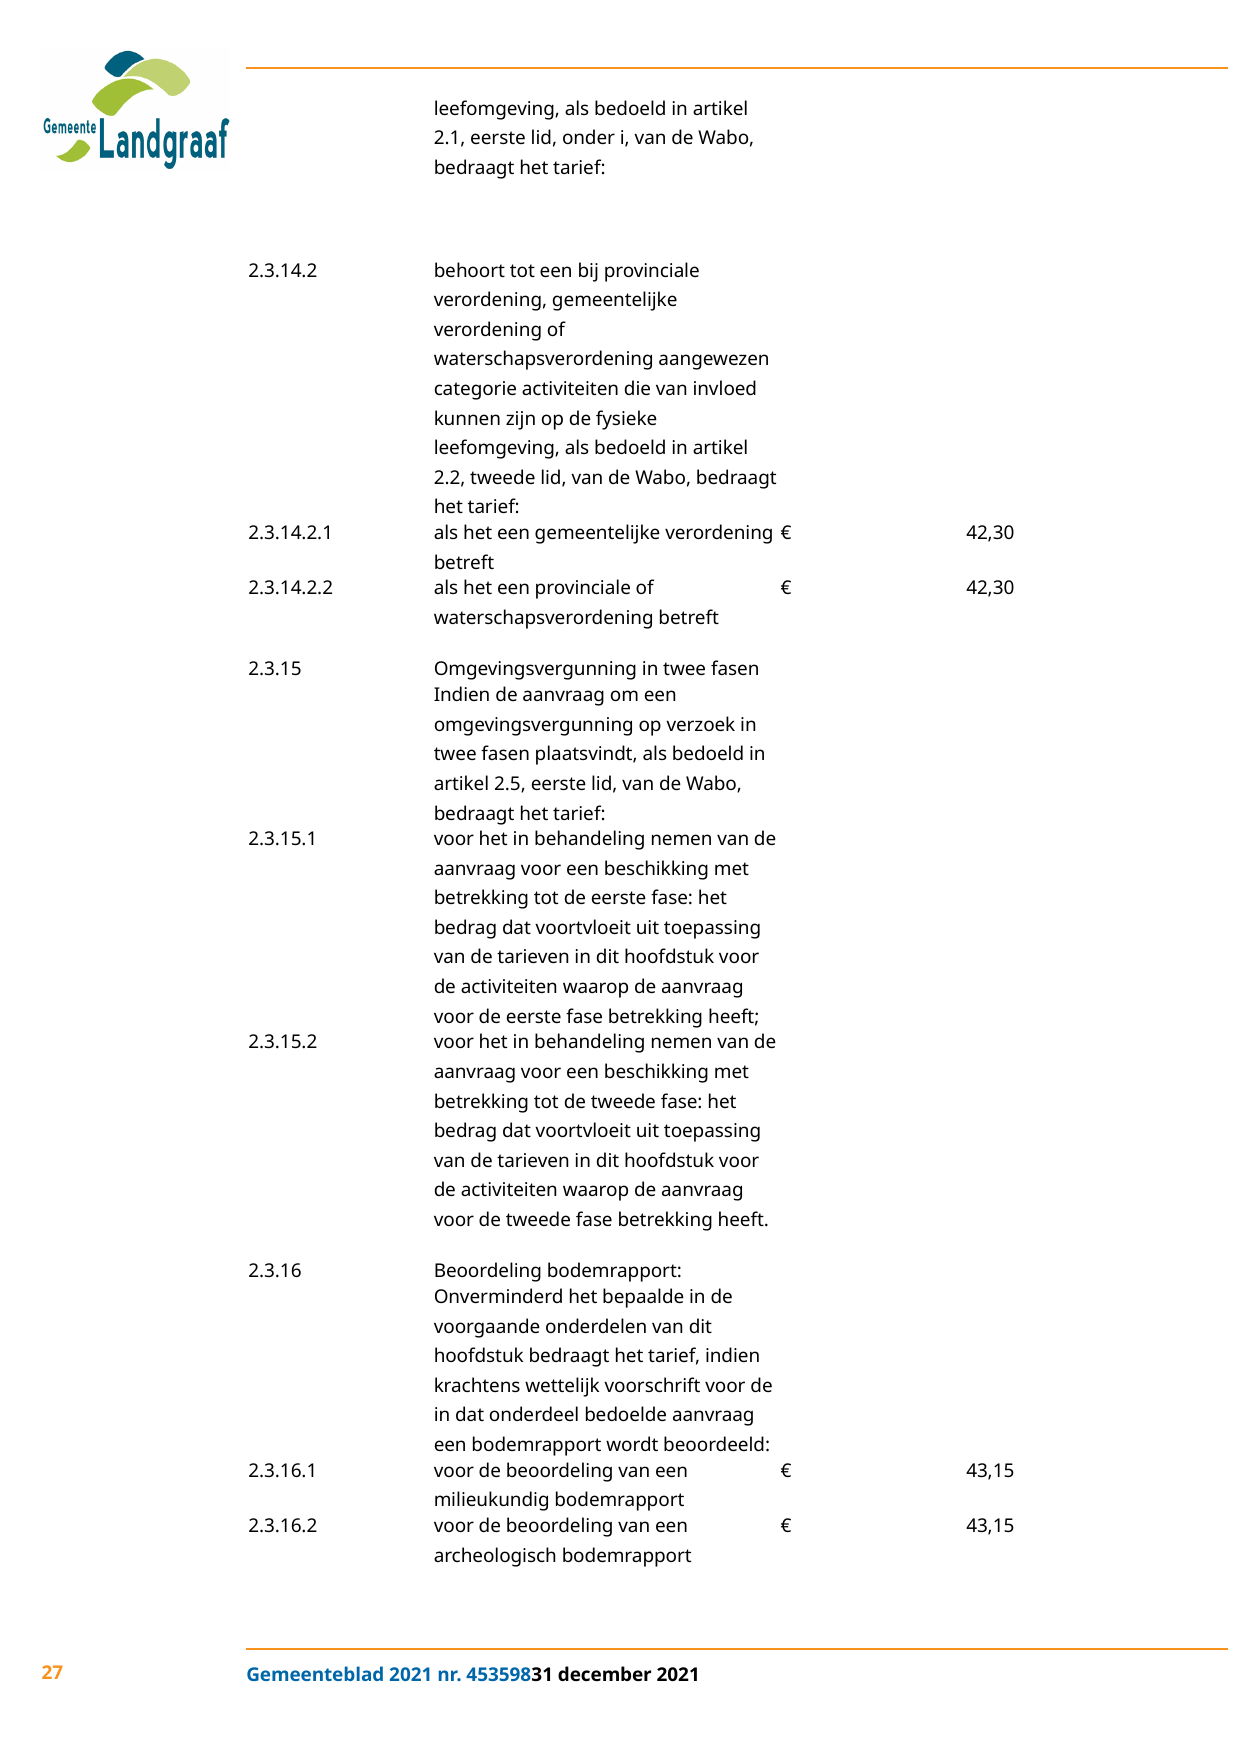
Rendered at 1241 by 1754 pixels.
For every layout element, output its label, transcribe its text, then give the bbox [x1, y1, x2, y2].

table_cell 42,30 [966, 575, 1059, 630]
table_cell Indien de aanvraag om een omgevingsvergunning op verzoek in twee fasen plaatsvindt, als bedoeld in artikel 2.5, eerste lid, van de Wabo, bedraagt het tarief: [434, 681, 780, 825]
table_cell [966, 205, 1059, 231]
table_cell 42,30 [966, 519, 1059, 574]
table_cell [248, 1232, 433, 1258]
table_cell [966, 180, 1059, 205]
table_cell [434, 630, 780, 656]
table_cell [780, 95, 966, 180]
table_cell als het een provinciale of waterschapsverordening betreft [434, 575, 780, 630]
table_cell [780, 681, 966, 825]
table_cell € [780, 1457, 966, 1512]
table_cell [966, 1232, 1059, 1258]
table_cell voor de beoordeling van een archeologisch bodemrapport [434, 1512, 780, 1568]
table_cell [780, 1568, 966, 1593]
table_cell [966, 656, 1059, 681]
table_cell 2.3.16 [248, 1258, 433, 1283]
table_cell [434, 180, 780, 205]
table_cell [780, 180, 966, 205]
table_cell 43,15 [966, 1457, 1059, 1512]
table_cell € [780, 1512, 966, 1568]
table_cell [966, 825, 1059, 1029]
table_cell 2.3.15 [248, 656, 433, 681]
table_cell [248, 681, 433, 825]
table_cell [780, 1283, 966, 1457]
table_cell [248, 180, 433, 205]
table_cell [780, 825, 966, 1029]
table_cell [248, 95, 433, 180]
table_cell [780, 656, 966, 681]
table_cell [966, 1258, 1059, 1283]
table_cell 2.3.14.2.2 [248, 575, 433, 630]
table_cell Beoordeling bodemrapport: [434, 1258, 780, 1283]
table_cell [780, 1258, 966, 1283]
table_cell € [780, 519, 966, 574]
table_cell 2.3.16.1 [248, 1457, 433, 1512]
table_cell voor de beoordeling van een milieukundig bodemrapport [434, 1457, 780, 1512]
table_cell [434, 1568, 780, 1593]
table_cell 43,15 [966, 1512, 1059, 1568]
table_cell [966, 257, 1059, 519]
table_cell [780, 1029, 966, 1232]
table_cell leefomgeving, als bedoeld in artikel 2.1, eerste lid, onder i, van de Wabo, bedraagt het tarief: [434, 95, 780, 180]
table_cell 2.3.14.2.1 [248, 519, 433, 574]
table_cell 2.3.16.2 [248, 1512, 433, 1568]
table_cell [434, 231, 780, 257]
table_cell 2.3.15.2 [248, 1029, 433, 1232]
table_cell [966, 630, 1059, 656]
table_cell als het een gemeentelijke verordening betreft [434, 519, 780, 574]
table_cell [248, 1283, 433, 1457]
table_cell [248, 1568, 433, 1593]
table_cell [966, 1029, 1059, 1232]
table_cell [780, 205, 966, 231]
table_cell [780, 231, 966, 257]
table_cell [248, 630, 433, 656]
table_cell [780, 630, 966, 656]
table_cell [780, 1232, 966, 1258]
table_cell [966, 95, 1059, 180]
table_cell [434, 205, 780, 231]
table_cell Omgevingsvergunning in twee fasen [434, 656, 780, 681]
table_cell [966, 681, 1059, 825]
table_cell € [780, 575, 966, 630]
table_cell [248, 231, 433, 257]
table_cell [966, 231, 1059, 257]
table_cell [966, 1568, 1059, 1593]
table_cell 2.3.14.2 [248, 257, 433, 519]
table_cell [780, 257, 966, 519]
table_cell [434, 1232, 780, 1258]
table_cell voor het in behandeling nemen van de aanvraag voor een beschikking met betrekking tot de eerste fase: het bedrag dat voortvloeit uit toepassing van de tarieven in dit hoofdstuk voor de activiteiten waarop de aanvraag voor de eerste fase betrekking heeft; [434, 825, 780, 1029]
table_cell [248, 205, 433, 231]
picture [41, 47, 231, 172]
table_cell [966, 1283, 1059, 1457]
table_cell 2.3.15.1 [248, 825, 433, 1029]
table_cell behoort tot een bij provinciale verordening, gemeentelijke verordening of waterschapsverordening aangewezen categorie activiteiten die van invloed kunnen zijn op de fysieke leefomgeving, als bedoeld in artikel 2.2, tweede lid, van de Wabo, bedraagt het tarief: [434, 257, 780, 519]
table_cell voor het in behandeling nemen van de aanvraag voor een beschikking met betrekking tot de tweede fase: het bedrag dat voortvloeit uit toepassing van de tarieven in dit hoofdstuk voor de activiteiten waarop de aanvraag voor de tweede fase betrekking heeft. [434, 1029, 780, 1232]
table_cell Onverminderd het bepaalde in de voorgaande onderdelen van dit hoofdstuk bedraagt het tarief, indien krachtens wettelijk voorschrift voor de in dat onderdeel bedoelde aanvraag een bodemrapport wordt beoordeeld: [434, 1283, 780, 1457]
